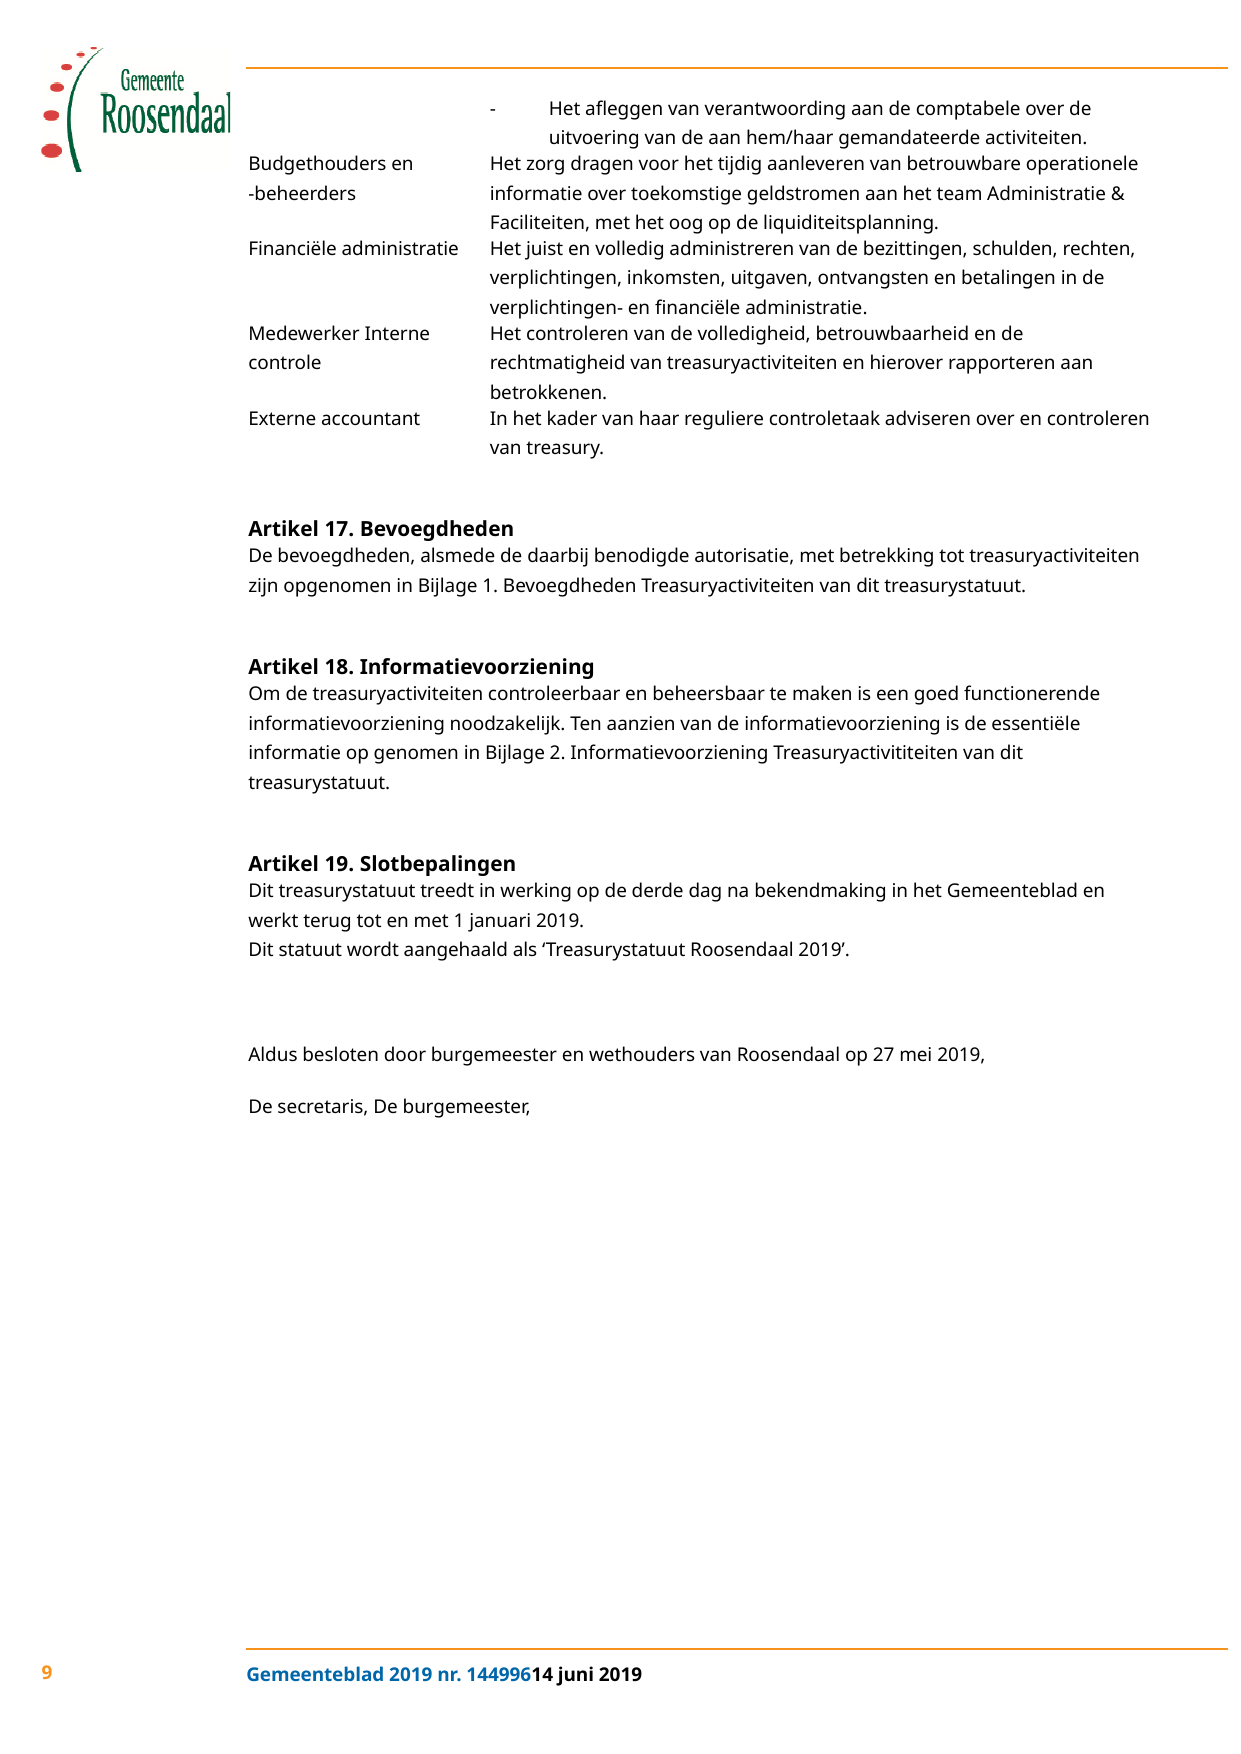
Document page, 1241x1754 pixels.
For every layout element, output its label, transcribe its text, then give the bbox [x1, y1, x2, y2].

text Aldus besloten door burgemeester en wethouders van Roosendaal op 27 mei 2019, [248, 1041, 1152, 1067]
table_cell [248, 95, 489, 150]
table_cell Het controleren van de volledigheid, betrouwbaarheid en de rechtmatigheid van treasuryactiviteiten en hierover rapporteren aan betrokkenen. [490, 320, 1152, 405]
text Artikel 17. Bevoegdheden [248, 514, 1152, 542]
table_cell Financiële administratie [248, 235, 489, 320]
table_cell Het afleggen van verantwoording aan de comptabele over de uitvoering van de aan hem/haar gemandateerde activiteiten. [490, 95, 1152, 150]
table_cell Het juist en volledig administreren van de bezittingen, schulden, rechten, verplichtingen, inkomsten, uitgaven, ontvangsten en betalingen in de verplichtingen- en financiële administratie. [490, 235, 1152, 320]
table_cell Medewerker Interne controle [248, 320, 489, 405]
text De secretaris, De burgemeester, [248, 1093, 1152, 1118]
text Dit treasurystatuut treedt in werking op de derde dag na bekendmaking in het Gemeenteblad en werkt terug tot en met 1 januari 2019. [248, 877, 1152, 933]
picture [41, 47, 231, 172]
table_cell Budgethouders en -beheerders [248, 150, 489, 235]
text De bevoegdheden, alsmede de daarbij benodigde autorisatie, met betrekking tot treasuryactiviteiten zijn opgenomen in Bijlage 1. Bevoegdheden Treasuryactiviteiten van dit treasurystatuut. [248, 542, 1152, 597]
text Artikel 18. Informatievoorziening [248, 652, 1152, 680]
table_cell Het zorg dragen voor het tijdig aanleveren van betrouwbare operationele informatie over toekomstige geldstromen aan het team Administratie & Faciliteiten, met het oog op de liquiditeitsplanning. [490, 150, 1152, 235]
text Om de treasuryactiviteiten controleerbaar en beheersbaar te maken is een goed functionerende informatievoorziening noodzakelijk. Ten aanzien van de informatievoorziening is de essentiële informatie op genomen in Bijlage 2. Informatievoorziening Treasuryactivititeiten van dit treasurystatuut. [248, 680, 1152, 795]
text Artikel 19. Slotbepalingen [248, 849, 1152, 877]
table_cell Externe accountant [248, 405, 489, 460]
text Dit statuut wordt aangehaald als ‘Treasurystatuut Roosendaal 2019’. [248, 937, 1152, 962]
table_cell In het kader van haar reguliere controletaak adviseren over en controleren van treasury. [490, 405, 1152, 460]
